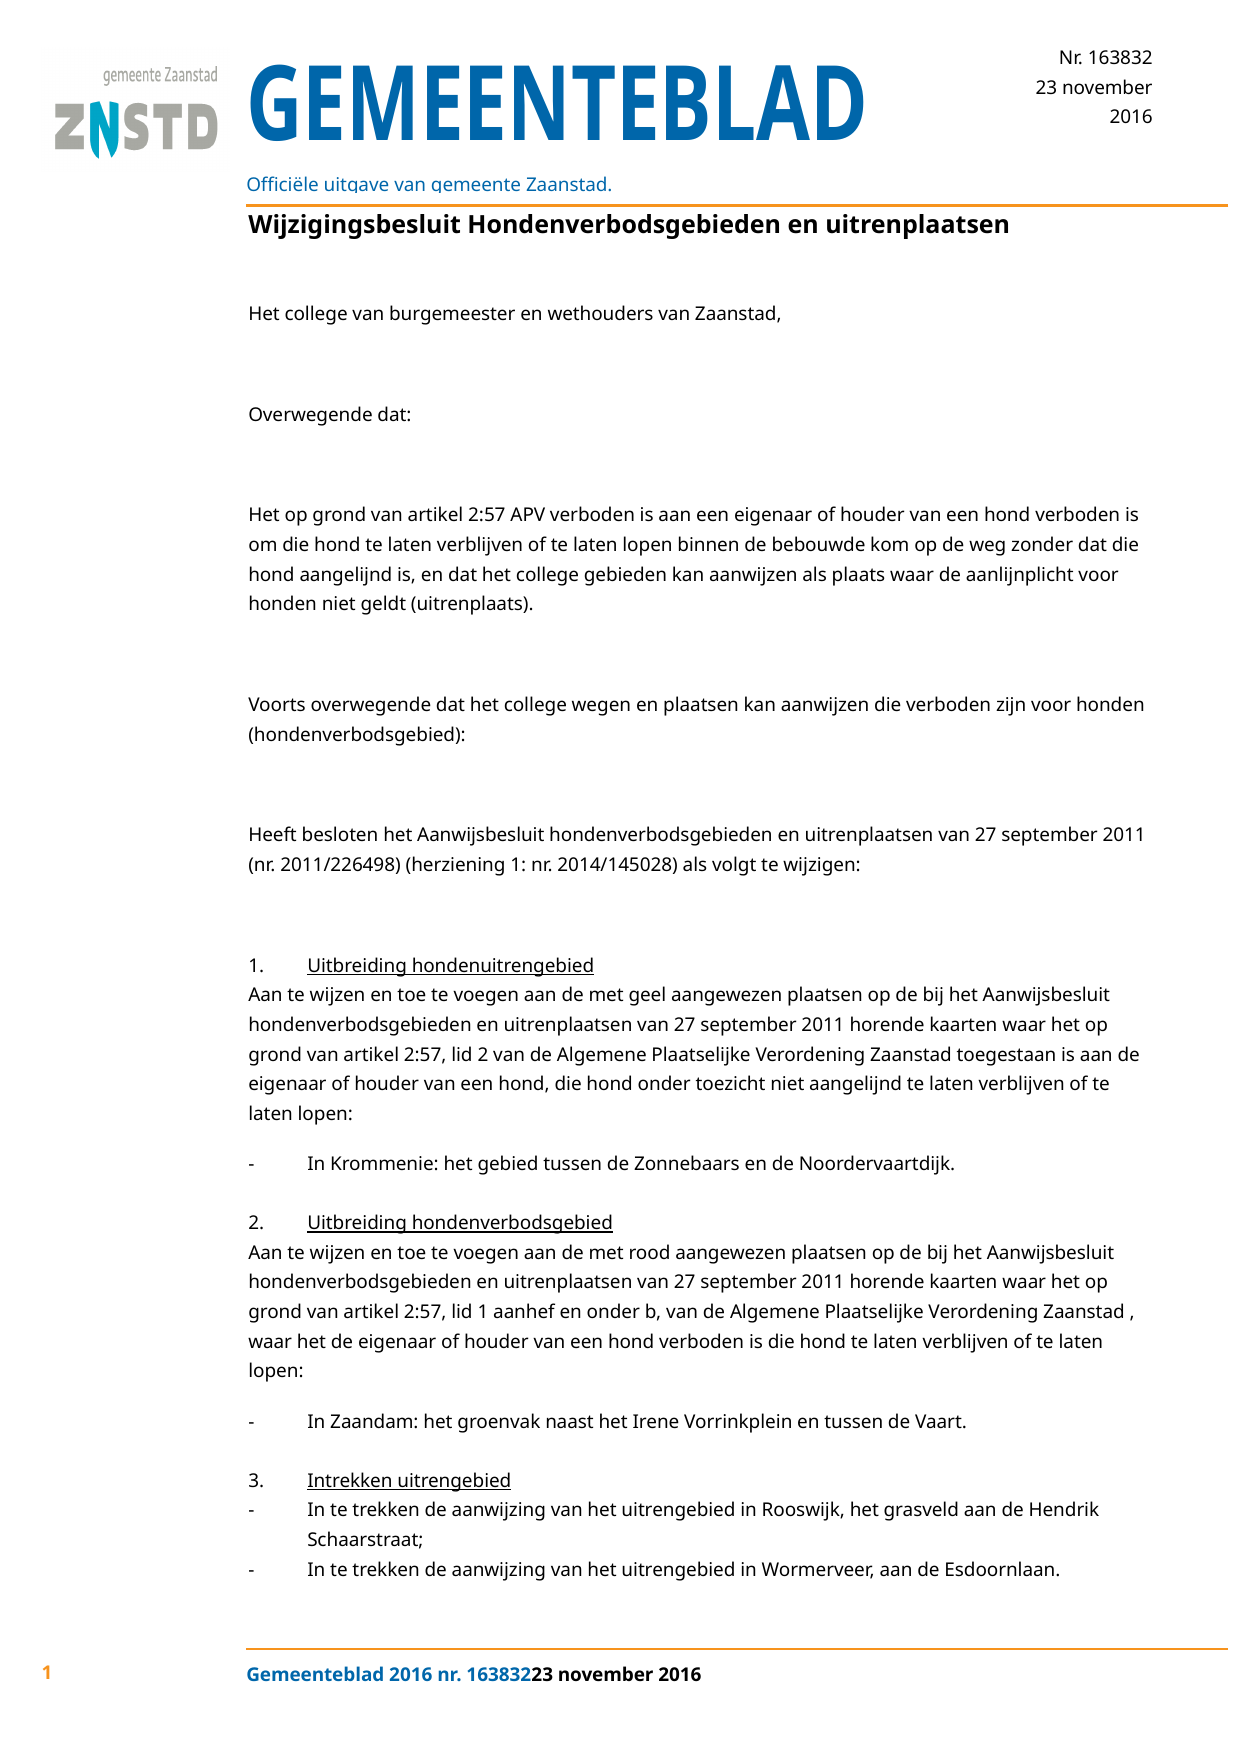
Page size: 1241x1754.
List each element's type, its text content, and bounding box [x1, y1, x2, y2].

list Uitbreiding hondenverbodsgebied [248, 1209, 1152, 1235]
text Het op grond van artikel 2:57 APV verboden is aan een eigenaar of houder van een hond verboden is om die hond te laten verblijven of te laten lopen binnen de bebouwde kom op de weg zonder dat die hond aangelijnd is, en dat het college gebieden kan aanwijzen als plaats waar de aanlijnplicht voor honden niet geldt (uitrenplaats). [248, 502, 1152, 616]
text Het college van burgemeester en wethouders van Zaanstad, [248, 300, 1152, 326]
list In Zaandam: het groenvak naast het Irene Vorrinkplein en tussen de Vaart. [248, 1408, 1152, 1433]
list In te trekken de aanwijzing van het uitrengebied in Rooswijk, het grasveld aan de Hendrik Schaarstraat; [248, 1497, 1152, 1552]
list In te trekken de aanwijzing van het uitrengebied in Wormerveer, aan de Esdoornlaan. [248, 1556, 1152, 1581]
text Aan te wijzen en toe te voegen aan de met rood aangewezen plaatsen op de bij het Aanwijsbesluit hondenverbodsgebieden en uitrenplaatsen van 27 september 2011 horende kaarten waar het op grond van artikel 2:57, lid 1 aanhef en onder b, van de Algemene Plaatselijke Verordening Zaanstad , waar het de eigenaar of houder van een hond verboden is die hond te laten verblijven of te laten lopen: [248, 1239, 1152, 1383]
list Uitbreiding hondenuitrengebied [248, 952, 1152, 978]
list In Krommenie: het gebied tussen de Zonnebaars en de Noordervaartdijk. [248, 1150, 1152, 1176]
picture [41, 47, 231, 172]
text Wijzigingsbesluit Hondenverbodsgebieden en uitrenplaatsen [248, 207, 1152, 241]
list Intrekken uitrengebied [248, 1467, 1152, 1493]
text Voorts overwegende dat het college wegen en plaatsen kan aanwijzen die verboden zijn voor honden (hondenverbodsgebied): [248, 691, 1152, 746]
text Overwegende dat: [248, 401, 1152, 426]
text Aan te wijzen en toe te voegen aan de met geel aangewezen plaatsen op de bij het Aanwijsbesluit hondenverbodsgebieden en uitrenplaatsen van 27 september 2011 horende kaarten waar het op grond van artikel 2:57, lid 2 van de Algemene Plaatselijke Verordening Zaanstad toegestaan is aan de eigenaar of houder van een hond, die hond onder toezicht niet aangelijnd te laten verblijven of te laten lopen: [248, 982, 1152, 1126]
text Heeft besloten het Aanwijsbesluit hondenverbodsgebieden en uitrenplaatsen van 27 september 2011 (nr. 2011/226498) (herziening 1: nr. 2014/145028) als volgt te wijzigen: [248, 822, 1152, 877]
